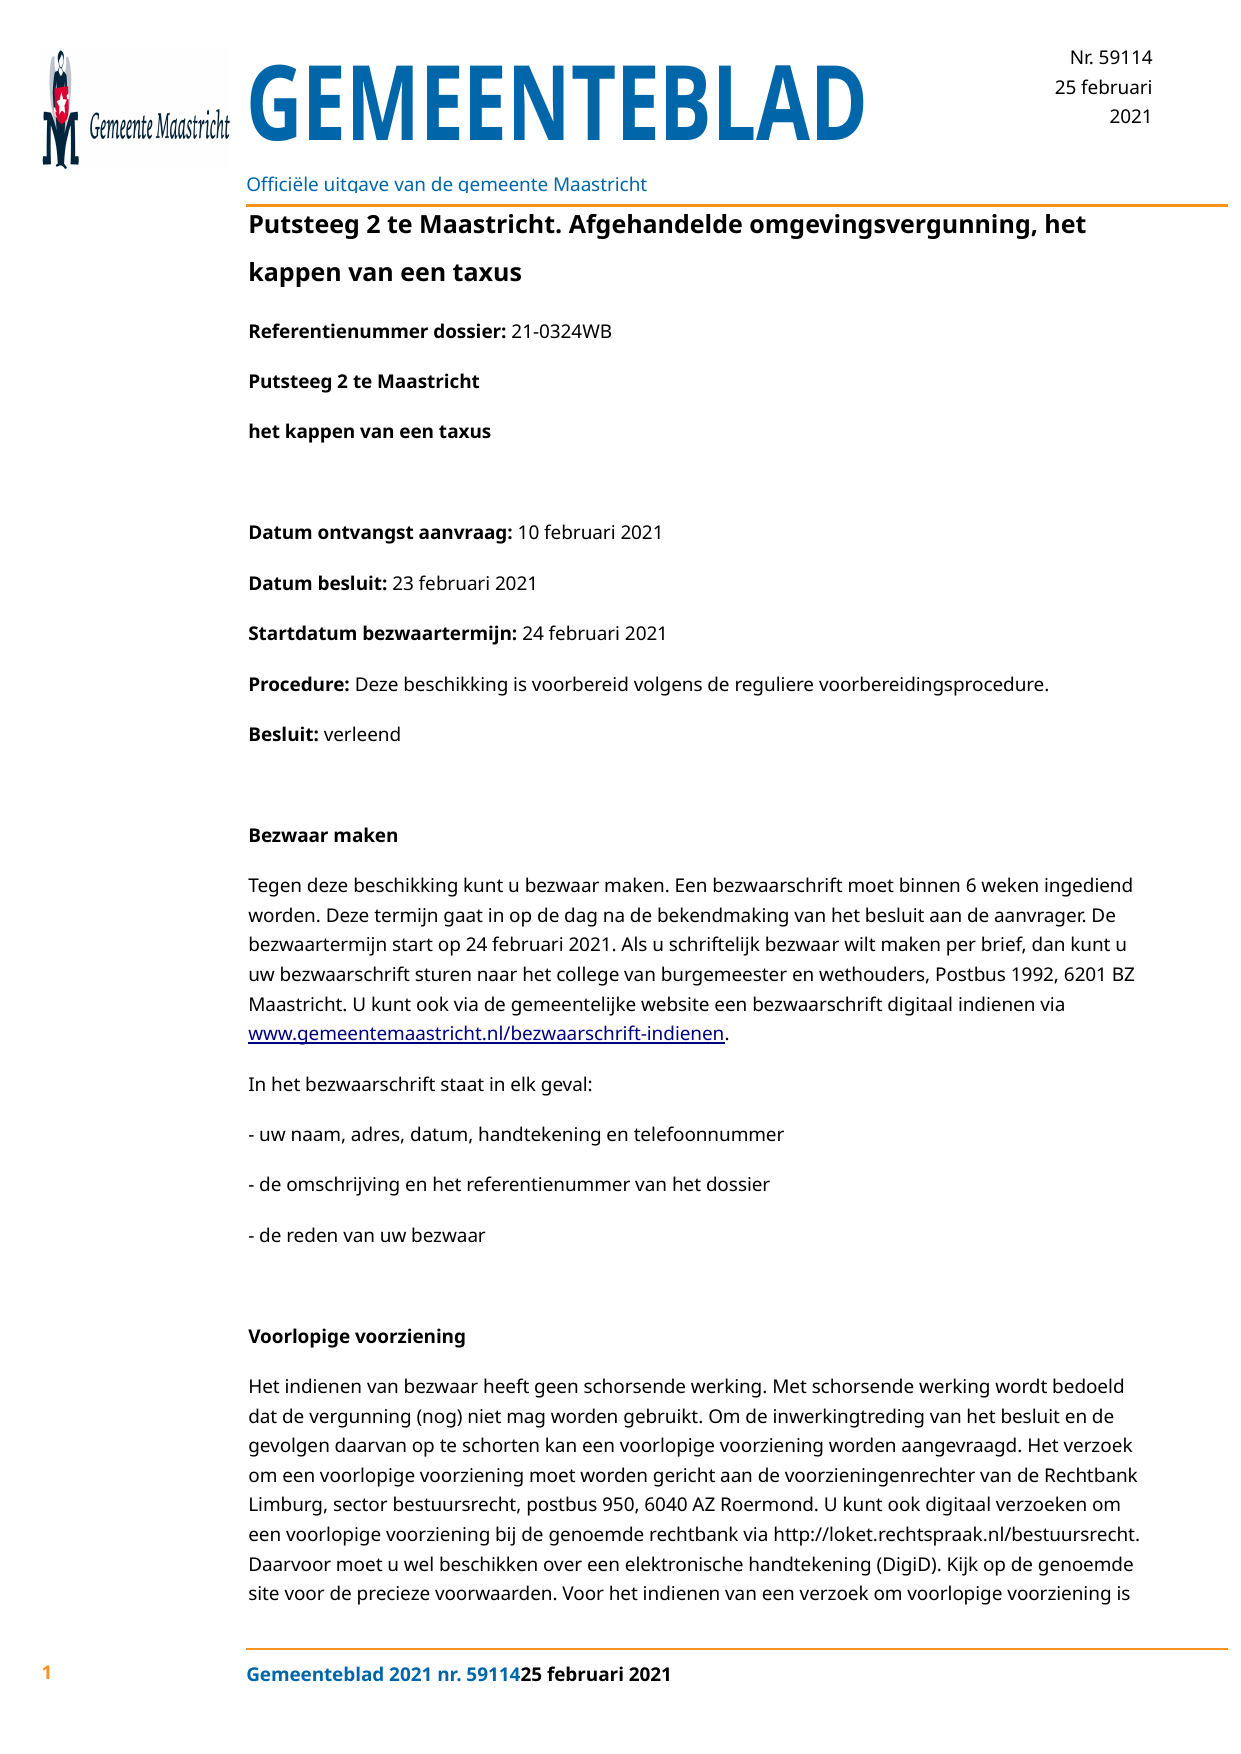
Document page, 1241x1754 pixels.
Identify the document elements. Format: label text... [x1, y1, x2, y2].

text - de omschrijving en het referentienummer van het dossier [248, 1172, 1152, 1197]
picture [41, 47, 231, 172]
text Het indienen van bezwaar heeft geen schorsende werking. Met schorsende werking wordt bedoeld dat de vergunning (nog) niet mag worden gebruikt. Om de inwerkingtreding van het besluit en de gevolgen daarvan op te schorten kan een voorlopige voorziening worden aangevraagd. Het verzoek om een voorlopige voorziening moet worden gericht aan de voorzieningenrechter van de Rechtbank Limburg, sector bestuursrecht, postbus 950, 6040 AZ Roermond. U kunt ook digitaal verzoeken om een voorlopige voorziening bij de genoemde rechtbank via http://loket.rechtspraak.nl/bestuursrecht. Daarvoor moet u wel beschikken over een elektronische handtekening (DigiD). Kijk op de genoemde site voor de precieze voorwaarden. Voor het indienen van een verzoek om voorlopige voorziening is [248, 1373, 1152, 1606]
text - de reden van uw bezwaar [248, 1222, 1152, 1248]
text Datum ontvangst aanvraag: 10 februari 2021 [248, 519, 1152, 545]
text het kappen van een taxus [248, 419, 1152, 444]
text Putsteeg 2 te Maastricht [248, 368, 1152, 394]
text Putsteeg 2 te Maastricht. Afgehandelde omgevingsvergunning, het kappen van een taxus [248, 207, 1152, 288]
text Besluit: verleend [248, 721, 1152, 747]
text Datum besluit: 23 februari 2021 [248, 570, 1152, 596]
text Voorlopige voorziening [248, 1323, 1152, 1349]
text Startdatum bezwaartermijn: 24 februari 2021 [248, 620, 1152, 646]
text - uw naam, adres, datum, handtekening en telefoonnummer [248, 1121, 1152, 1147]
text Referentienummer dossier: 21-0324WB [248, 318, 1152, 344]
text Procedure: Deze beschikking is voorbereid volgens de reguliere voorbereidingsprocedure. [248, 671, 1152, 697]
text Tegen deze beschikking kunt u bezwaar maken. Een bezwaarschrift moet binnen 6 weken ingediend worden. Deze termijn gaat in op de dag na de bekendmaking van het besluit aan de aanvrager. De bezwaartermijn start op 24 februari 2021. Als u schriftelijk bezwaar wilt maken per brief, dan kunt u uw bezwaarschrift sturen naar het college van burgemeester en wethouders, Postbus 1992, 6201 BZ Maastricht. U kunt ook via de gemeentelijke website een bezwaarschrift digitaal indienen via www.gemeentemaastricht.nl/bezwaarschrift-indienen. [248, 872, 1152, 1046]
text In het bezwaarschrift staat in elk geval: [248, 1071, 1152, 1097]
text Bezwaar maken [248, 822, 1152, 848]
